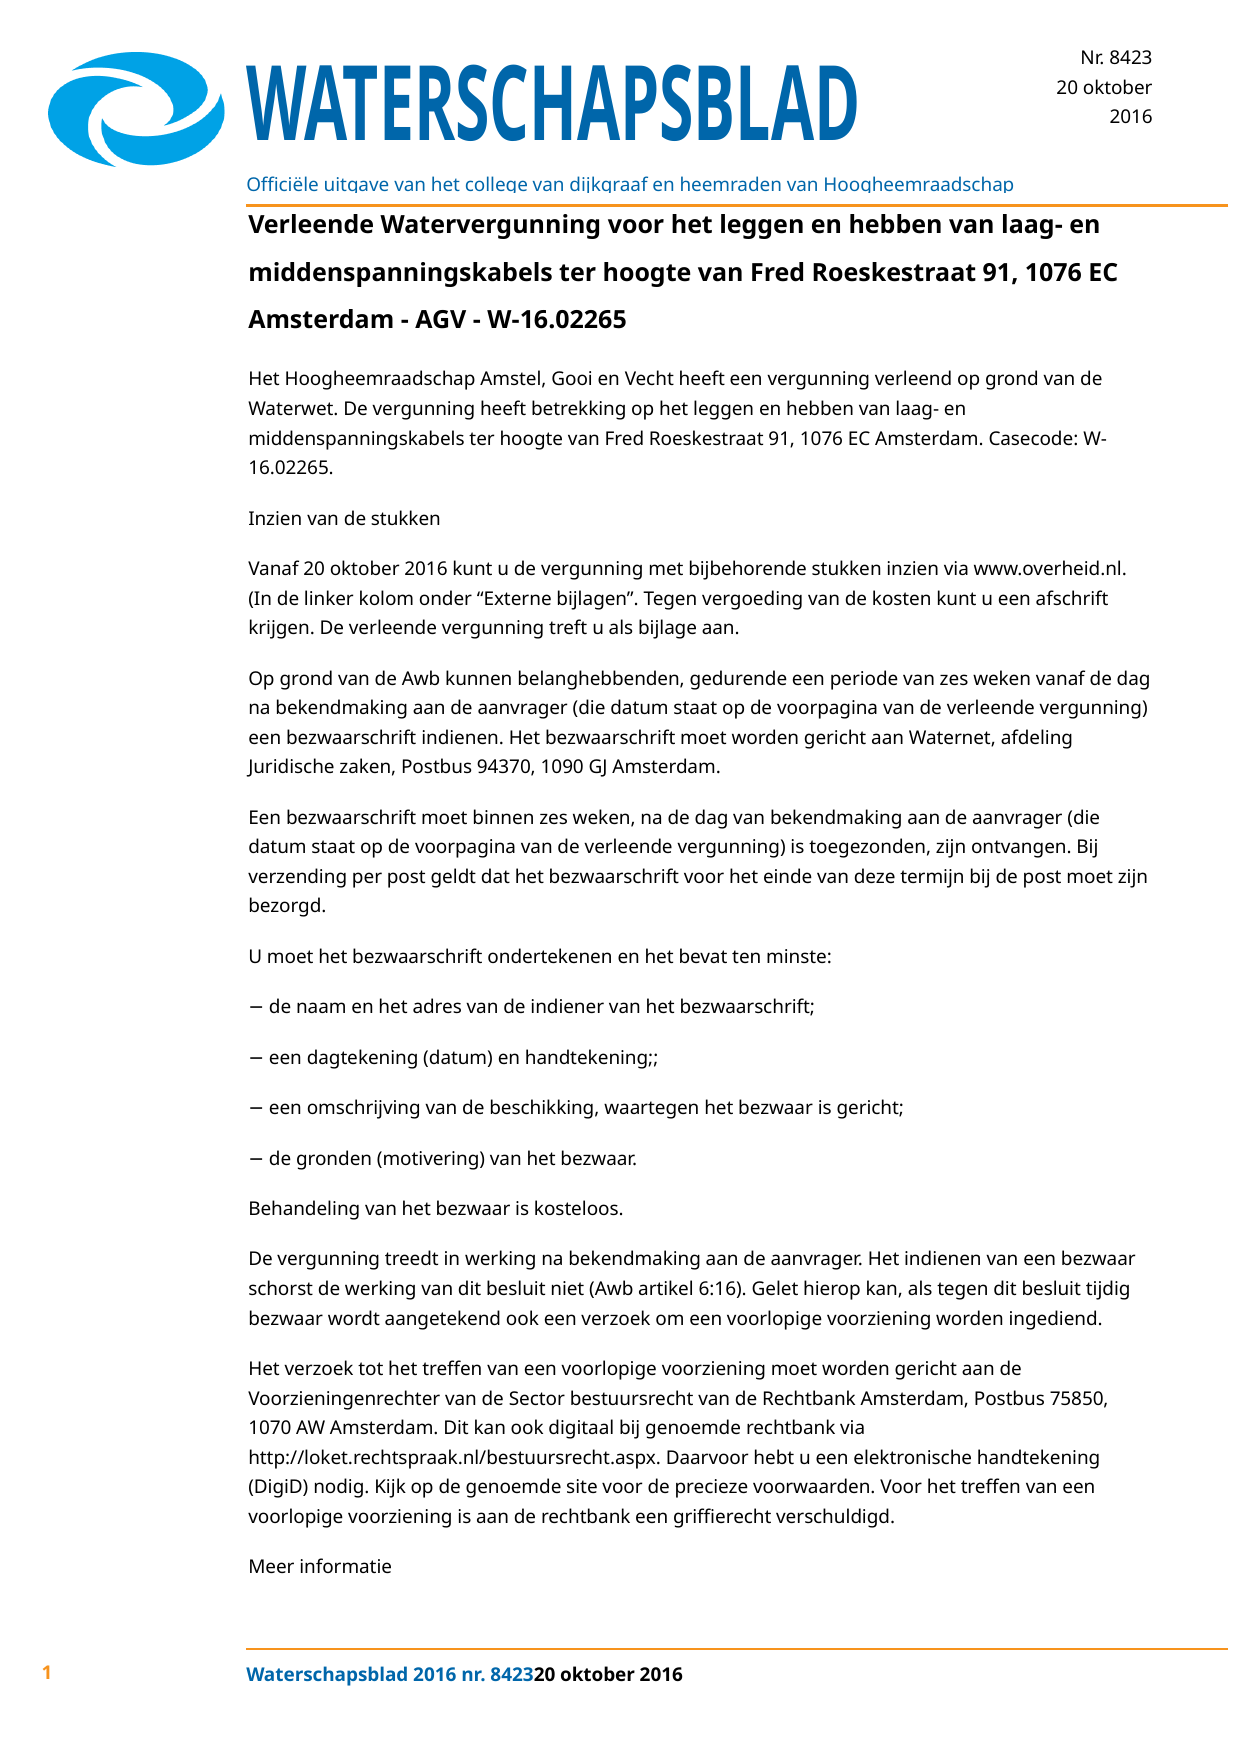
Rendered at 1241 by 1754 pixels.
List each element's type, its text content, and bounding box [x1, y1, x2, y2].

text − de gronden (motivering) van het bezwaar. [248, 1145, 1152, 1170]
text − de naam en het adres van de indiener van het bezwaarschrift; [248, 993, 1152, 1019]
text Meer informatie [248, 1553, 1152, 1579]
text Vanaf 20 oktober 2016 kunt u de vergunning met bijbehorende stukken inzien via www.overheid.nl. (In de linker kolom onder “Externe bijlagen”. Tegen vergoeding van de kosten kunt u een afschrift krijgen. De verleende vergunning treft u als bijlage aan. [248, 555, 1152, 640]
text Het verzoek tot het treffen van een voorlopige voorziening moet worden gericht aan de Voorzieningenrechter van de Sector bestuursrecht van de Rechtbank Amsterdam, Postbus 75850, 1070 AW Amsterdam. Dit kan ook digitaal bij genoemde rechtbank via http://loket.rechtspraak.nl/bestuursrecht.aspx. Daarvoor hebt u een elektronische handtekening (DigiD) nodig. Kijk op de genoemde site voor de precieze voorwaarden. Voor het treffen van een voorlopige voorziening is aan de rechtbank een griffierecht verschuldigd. [248, 1355, 1152, 1529]
picture [41, 47, 231, 172]
text Verleende Watervergunning voor het leggen en hebben van laag- en middenspanningskabels ter hoogte van Fred Roeskestraat 91, 1076 EC Amsterdam - AGV - W-16.02265 [248, 207, 1152, 336]
text Op grond van de Awb kunnen belanghebbenden, gedurende een periode van zes weken vanaf de dag na bekendmaking aan de aanvrager (die datum staat op de voorpagina van de verleende vergunning) een bezwaarschrift indienen. Het bezwaarschrift moet worden gericht aan Waternet, afdeling Juridische zaken, Postbus 94370, 1090 GJ Amsterdam. [248, 665, 1152, 779]
text Behandeling van het bezwaar is kosteloos. [248, 1195, 1152, 1221]
text − een dagtekening (datum) en handtekening;; [248, 1044, 1152, 1069]
text − een omschrijving van de beschikking, waartegen het bezwaar is gericht; [248, 1094, 1152, 1120]
text Inzien van de stukken [248, 505, 1152, 530]
text Een bezwaarschrift moet binnen zes weken, na de dag van bekendmaking aan de aanvrager (die datum staat op de voorpagina van de verleende vergunning) is toegezonden, zijn ontvangen. Bij verzending per post geldt dat het bezwaarschrift voor het einde van deze termijn bij de post moet zijn bezorgd. [248, 804, 1152, 918]
text De vergunning treedt in werking na bekendmaking aan de aanvrager. Het indienen van een bezwaar schorst de werking van dit besluit niet (Awb artikel 6:16). Gelet hierop kan, als tegen dit besluit tijdig bezwaar wordt aangetekend ook een verzoek om een voorlopige voorziening worden ingediend. [248, 1246, 1152, 1330]
text Het Hoogheemraadschap Amstel, Gooi en Vecht heeft een vergunning verleend op grond van de Waterwet. De vergunning heeft betrekking op het leggen en hebben van laag- en middenspanningskabels ter hoogte van Fred Roeskestraat 91, 1076 EC Amsterdam. Casecode: W-16.02265. [248, 366, 1152, 480]
text U moet het bezwaarschrift ondertekenen en het bevat ten minste: [248, 943, 1152, 969]
